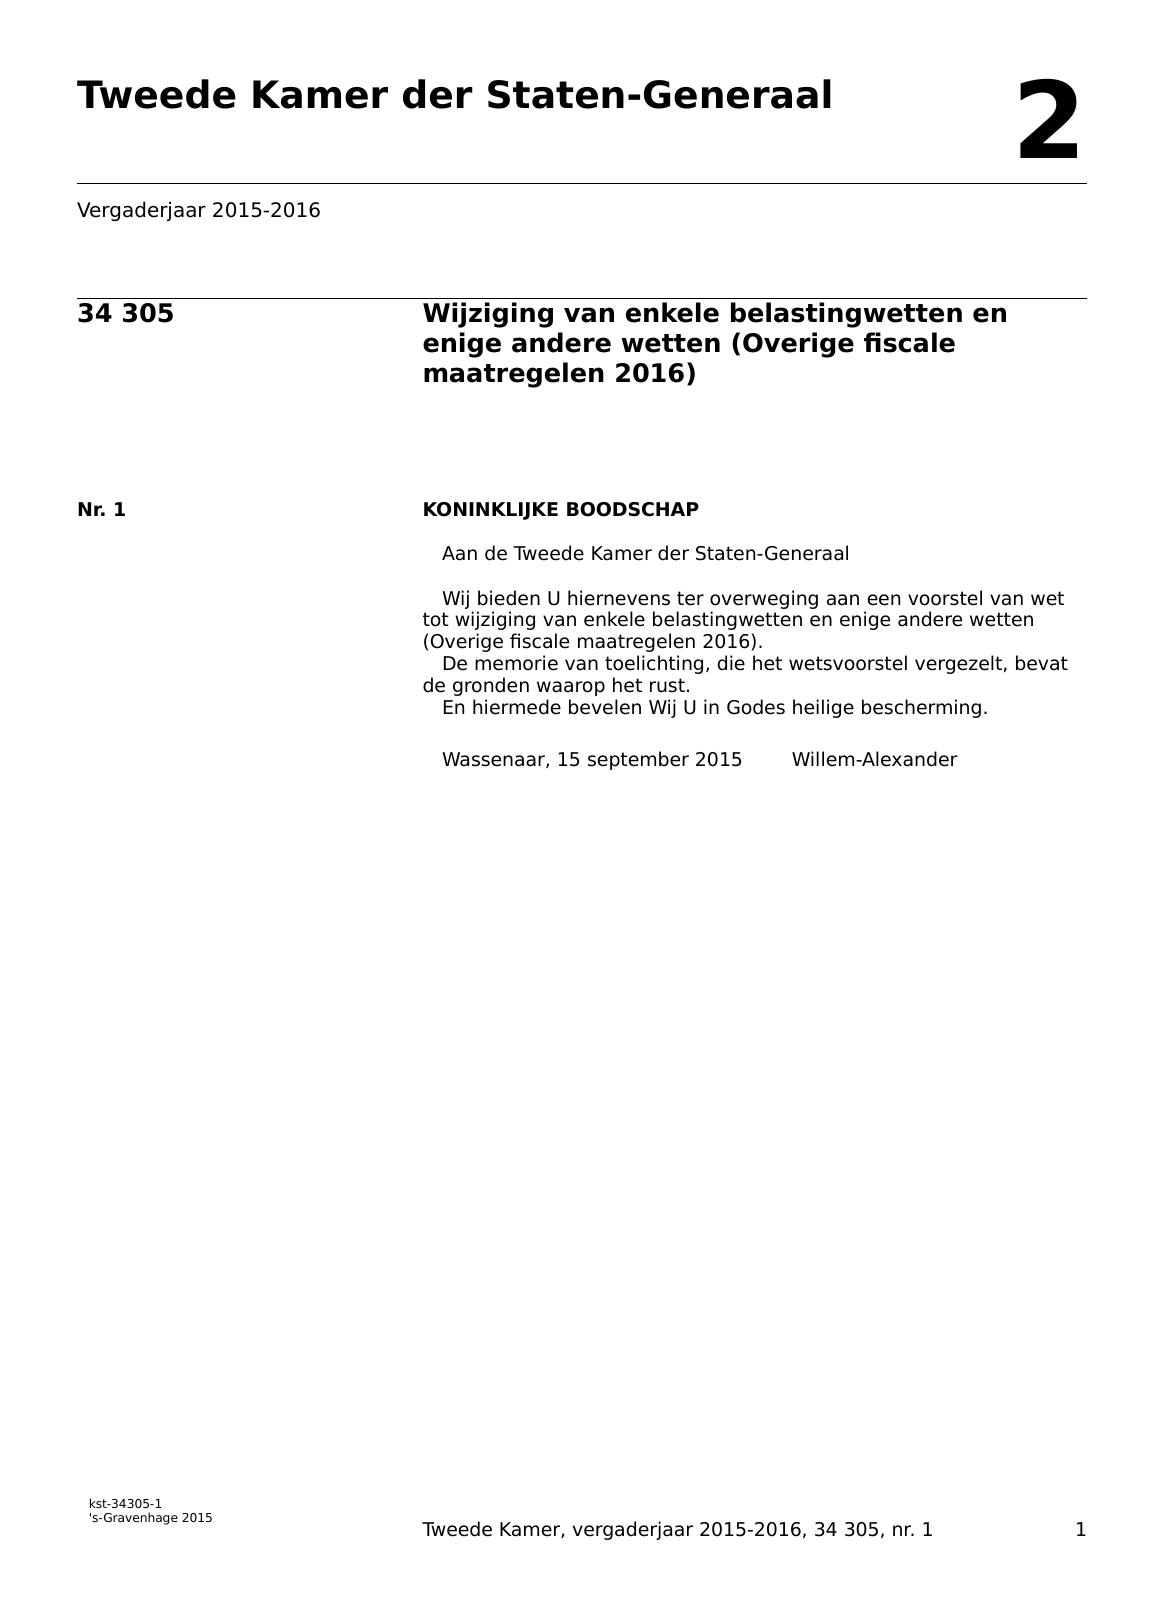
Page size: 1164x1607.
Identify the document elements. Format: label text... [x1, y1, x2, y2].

table_header 2 [886, 59, 1087, 183]
text De memorie van toelichting, die het wetsvoorstel vergezelt, bevat de gronden waarop het rust. [422, 653, 1087, 697]
text En hiermede bevelen Wij U in Godes heilige bescherming. [422, 697, 1087, 719]
subtitle Nr. 1 KONINKLIJKE BOODSCHAP [77, 499, 1087, 521]
text kst-34305-1 [88, 1497, 323, 1511]
table_cell Vergaderjaar 2015-2016 [77, 184, 1087, 298]
subtitle 34 305 Wijziging van enkele belastingwetten en enige andere wetten (Overige fiscale maatregelen 2016) [77, 299, 1087, 388]
text Wij bieden U hiernevens ter overweging aan een voorstel van wet tot wijziging van enkele belastingwetten en enige andere wetten (Overige fiscale maatregelen 2016). [422, 587, 1087, 653]
text 's-Gravenhage 2015 [88, 1511, 323, 1525]
text Aan de Tweede Kamer der Staten-Generaal [422, 543, 1087, 565]
text Wassenaar, 15 september 2015 Willem-Alexander [422, 749, 1087, 771]
table_header Tweede Kamer der Staten-Generaal [77, 59, 886, 183]
